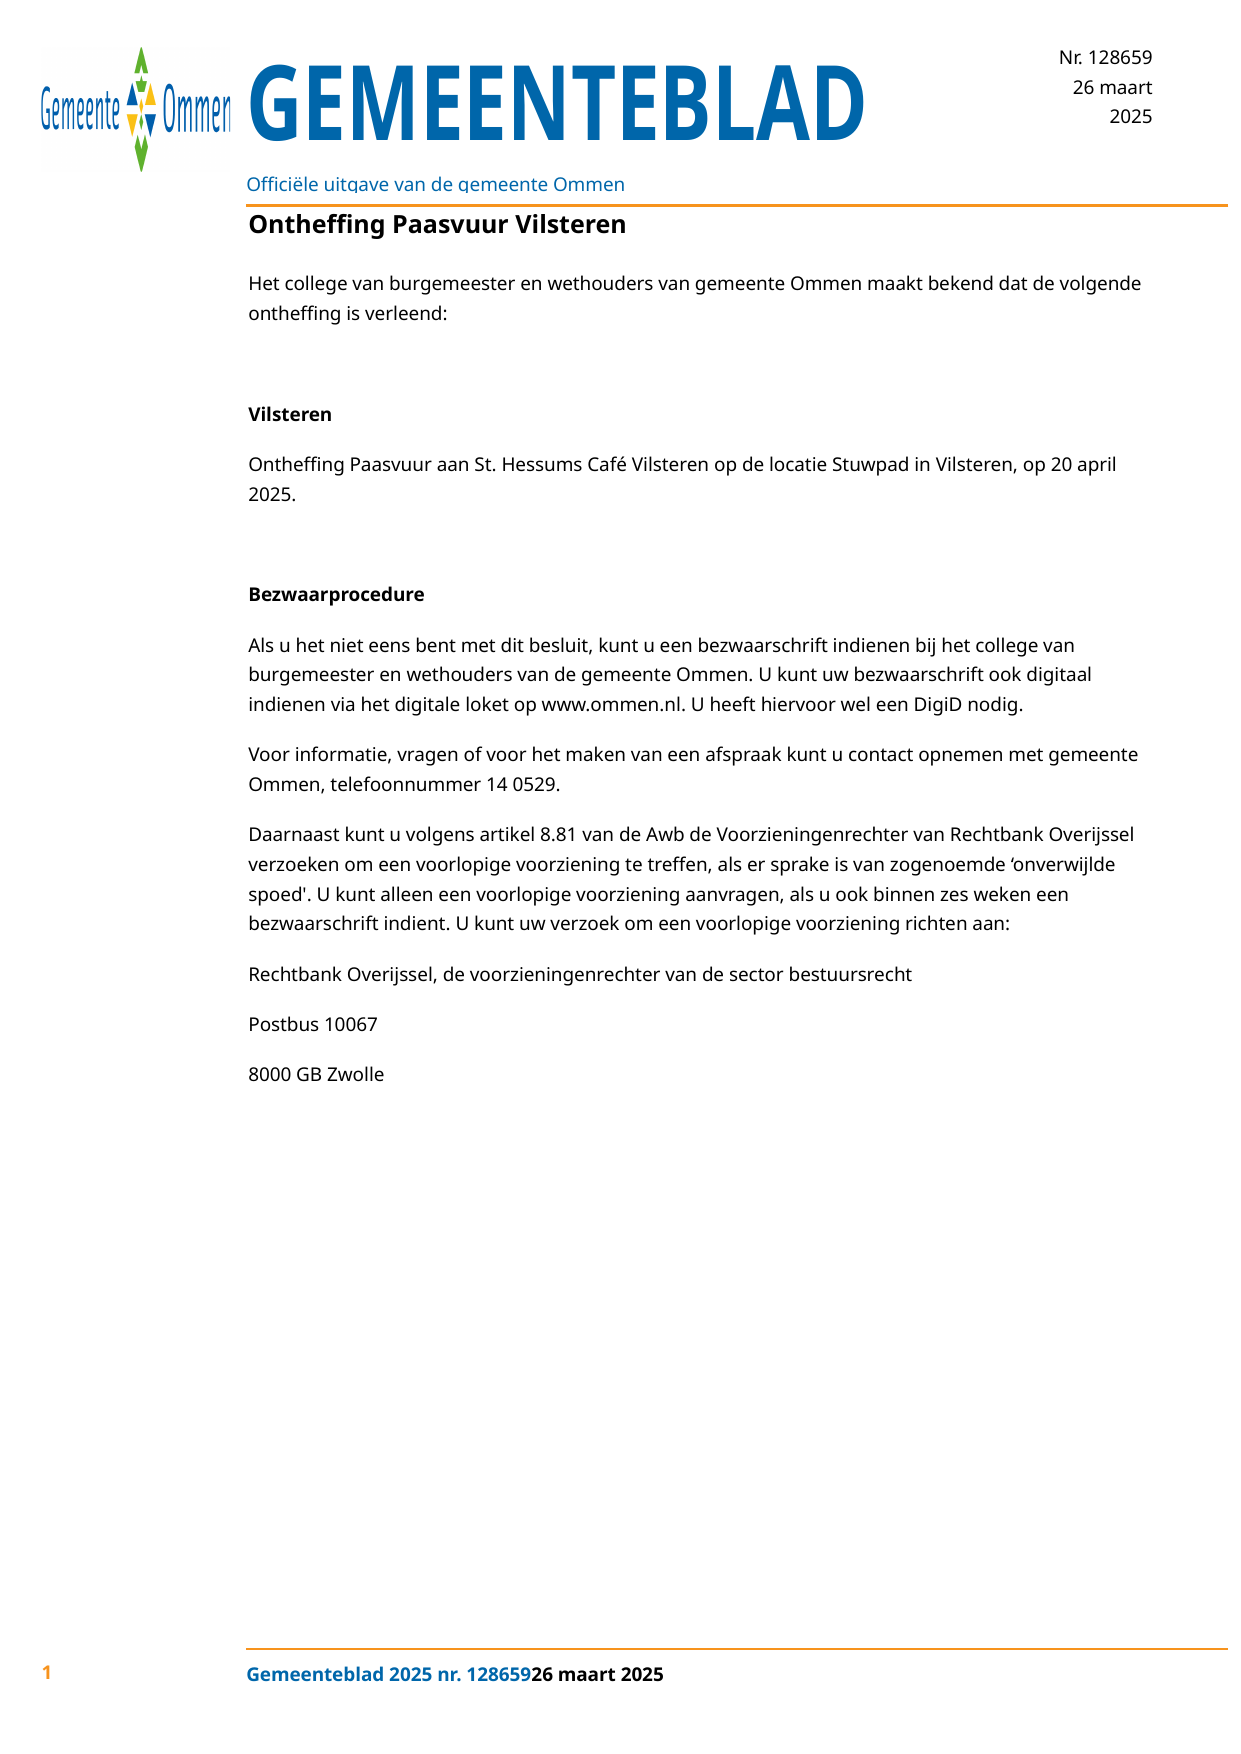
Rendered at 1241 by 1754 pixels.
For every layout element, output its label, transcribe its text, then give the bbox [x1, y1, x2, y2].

text Daarnaast kunt u volgens artikel 8.81 van de Awb de Voorzieningenrechter van Rechtbank Overijssel verzoeken om een voorlopige voorziening te treffen, als er sprake is van zogenoemde ‘onverwijlde spoed'. U kunt alleen een voorlopige voorziening aanvragen, als u ook binnen zes weken een bezwaarschrift indient. U kunt uw verzoek om een voorlopige voorziening richten aan: [248, 822, 1152, 936]
text Ontheffing Paasvuur Vilsteren [248, 207, 1152, 241]
text Postbus 10067 [248, 1011, 1152, 1037]
text 8000 GB Zwolle [248, 1062, 1152, 1087]
text Het college van burgemeester en wethouders van gemeente Ommen maakt bekend dat de volgende ontheffing is verleend: [248, 270, 1152, 326]
text Rechtbank Overijssel, de voorzieningenrechter van de sector bestuursrecht [248, 961, 1152, 986]
text Bezwaarprocedure [248, 582, 1152, 607]
text Voor informatie, vragen of voor het maken van een afspraak kunt u contact opnemen met gemeente Ommen, telefoonnummer 14 0529. [248, 742, 1152, 797]
text Ontheffing Paasvuur aan St. Hessums Café Vilsteren op de locatie Stuwpad in Vilsteren, op 20 april 2025. [248, 451, 1152, 506]
text Als u het niet eens bent met dit besluit, kunt u een bezwaarschrift indienen bij het college van burgemeester en wethouders van de gemeente Ommen. U kunt uw bezwaarschrift ook digitaal indienen via het digitale loket op www.ommen.nl. U heeft hiervoor wel een DigiD nodig. [248, 632, 1152, 717]
picture [41, 47, 231, 172]
text Vilsteren [248, 401, 1152, 426]
